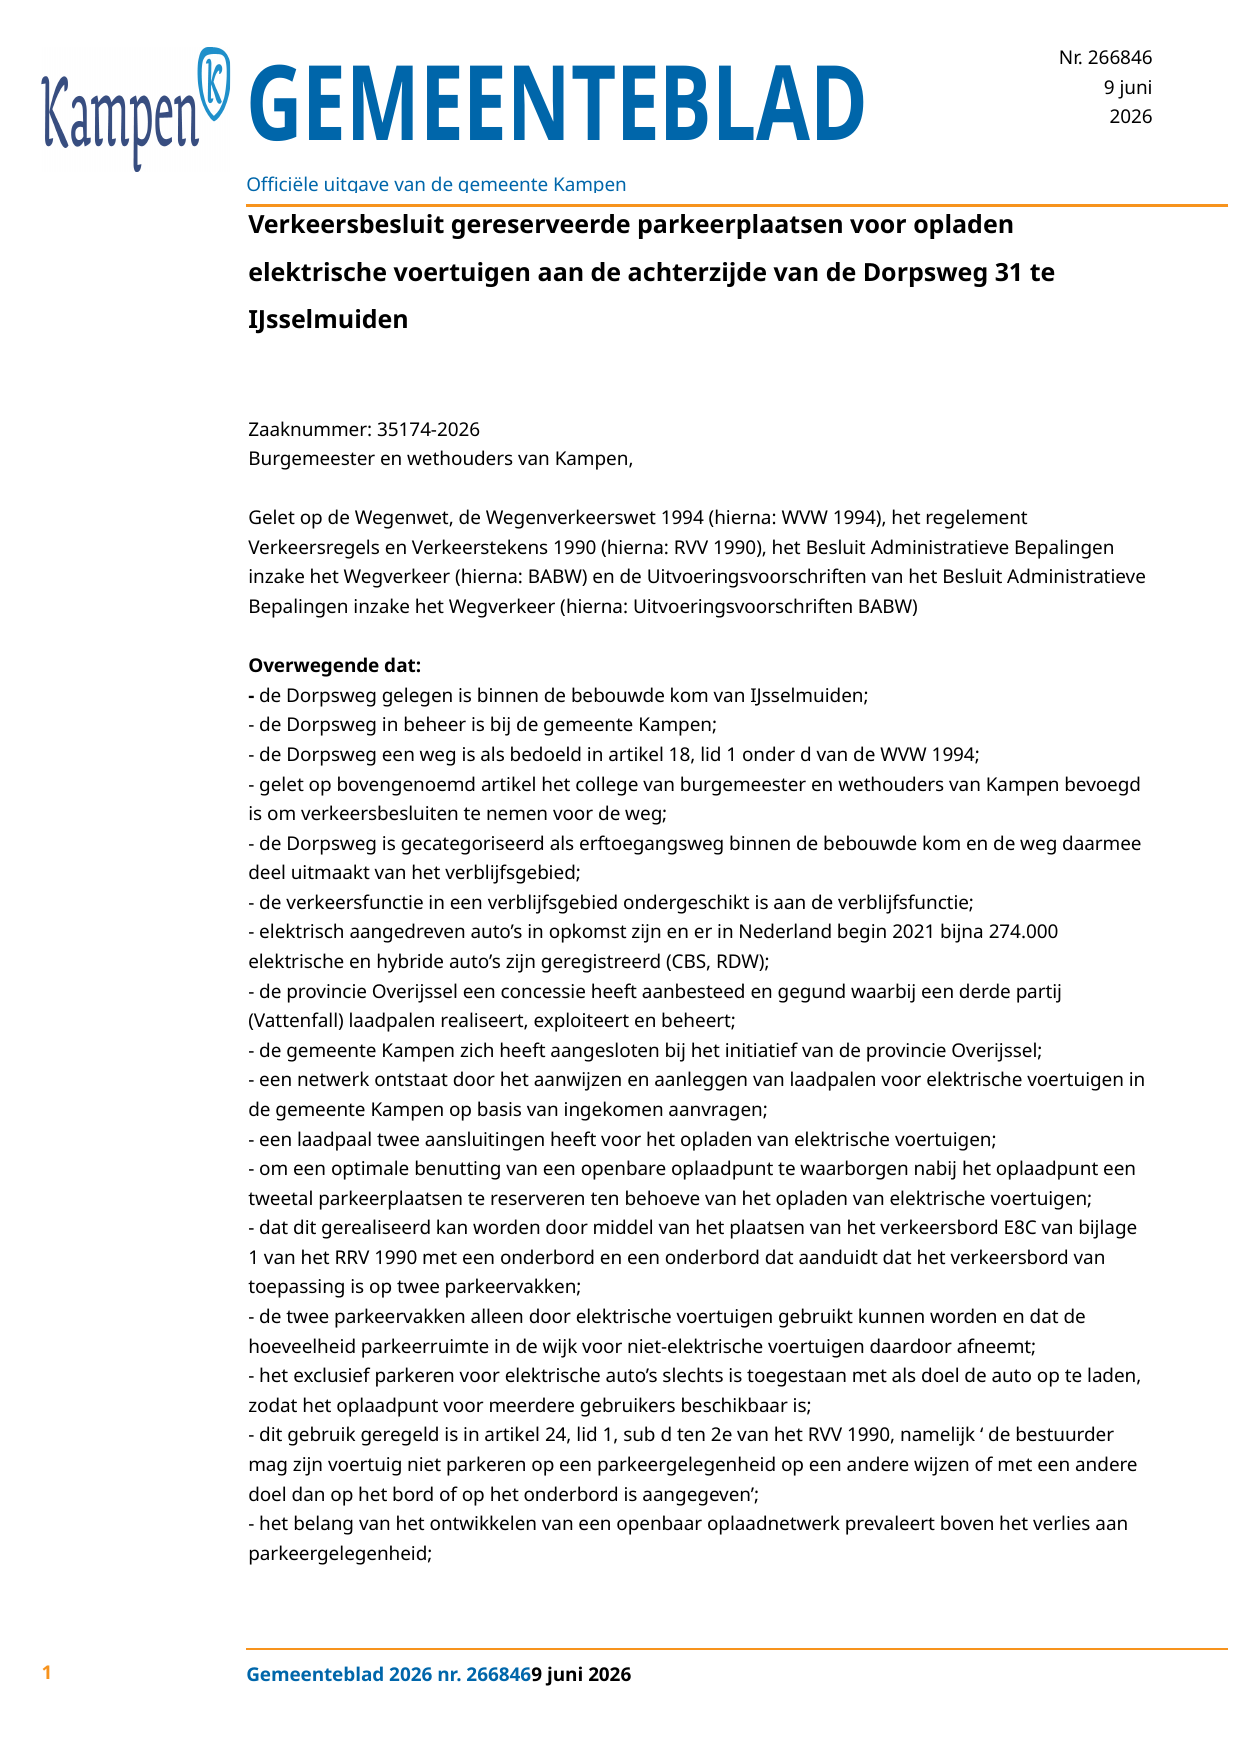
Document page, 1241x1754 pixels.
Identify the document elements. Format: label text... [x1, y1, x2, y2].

picture [41, 47, 231, 172]
text - dat dit gerealiseerd kan worden door middel van het plaatsen van het verkeersbord E8C van bijlage 1 van het RRV 1990 met een onderbord en een onderbord dat aanduidt dat het verkeersbord van toepassing is op twee parkeervakken; [248, 1214, 1152, 1299]
text - de twee parkeervakken alleen door elektrische voertuigen gebruikt kunnen worden en dat de hoeveelheid parkeerruimte in de wijk voor niet-elektrische voertuigen daardoor afneemt; [248, 1303, 1152, 1359]
text - het exclusief parkeren voor elektrische auto’s slechts is toegestaan met als doel de auto op te laden, zodat het oplaadpunt voor meerdere gebruikers beschikbaar is; [248, 1362, 1152, 1418]
text Overwegende dat: [248, 652, 1152, 678]
text - om een optimale benutting van een openbare oplaadpunt te waarborgen nabij het oplaadpunt een tweetal parkeerplaatsen te reserveren ten behoeve van het opladen van elektrische voertuigen; [248, 1155, 1152, 1211]
text Verkeersbesluit gereserveerde parkeerplaatsen voor opladen elektrische voertuigen aan de achterzijde van de Dorpsweg 31 te IJsselmuiden [248, 207, 1152, 336]
text - dit gebruik geregeld is in artikel 24, lid 1, sub d ten 2e van het RVV 1990, namelijk ‘ de bestuurder mag zijn voertuig niet parkeren op een parkeergelegenheid op een andere wijzen of met een andere doel dan op het bord of op het onderbord is aangegeven’; [248, 1422, 1152, 1507]
text - de verkeersfunctie in een verblijfsgebied ondergeschikt is aan de verblijfsfunctie; [248, 889, 1152, 915]
text - de Dorpsweg is gecategoriseerd als erftoegangsweg binnen de bebouwde kom en de weg daarmee deel uitmaakt van het verblijfsgebied; [248, 830, 1152, 885]
text - het belang van het ontwikkelen van een openbaar oplaadnetwerk prevaleert boven het verlies aan parkeergelegenheid; [248, 1510, 1152, 1566]
text - elektrisch aangedreven auto’s in opkomst zijn en er in Nederland begin 2021 bijna 274.000 elektrische en hybride auto’s zijn geregistreerd (CBS, RDW); [248, 919, 1152, 974]
text Burgemeester en wethouders van Kampen, [248, 445, 1152, 471]
text - de provincie Overijssel een concessie heeft aanbesteed en gegund waarbij een derde partij (Vattenfall) laadpalen realiseert, exploiteert en beheert; [248, 978, 1152, 1033]
text - de Dorpsweg gelegen is binnen de bebouwde kom van IJsselmuiden; [248, 682, 1152, 708]
text - een netwerk ontstaat door het aanwijzen en aanleggen van laadpalen voor elektrische voertuigen in de gemeente Kampen op basis van ingekomen aanvragen; [248, 1067, 1152, 1122]
text - de Dorpsweg een weg is als bedoeld in artikel 18, lid 1 onder d van de WVW 1994; [248, 741, 1152, 767]
text - de Dorpsweg in beheer is bij de gemeente Kampen; [248, 712, 1152, 737]
text - de gemeente Kampen zich heeft aangesloten bij het initiatief van de provincie Overijssel; [248, 1037, 1152, 1063]
text Gelet op de Wegenwet, de Wegenverkeerswet 1994 (hierna: WVW 1994), het regelement Verkeersregels en Verkeerstekens 1990 (hierna: RVV 1990), het Besluit Administratieve Bepalingen inzake het Wegverkeer (hierna: BABW) en de Uitvoeringsvoorschriften van het Besluit Administratieve Bepalingen inzake het Wegverkeer (hierna: Uitvoeringsvoorschriften BABW) [248, 504, 1152, 619]
text - een laadpaal twee aansluitingen heeft voor het opladen van elektrische voertuigen; [248, 1126, 1152, 1152]
text - gelet op bovengenoemd artikel het college van burgemeester en wethouders van Kampen bevoegd is om verkeersbesluiten te nemen voor de weg; [248, 771, 1152, 826]
text Zaaknummer: 35174-2026 [248, 416, 1152, 442]
